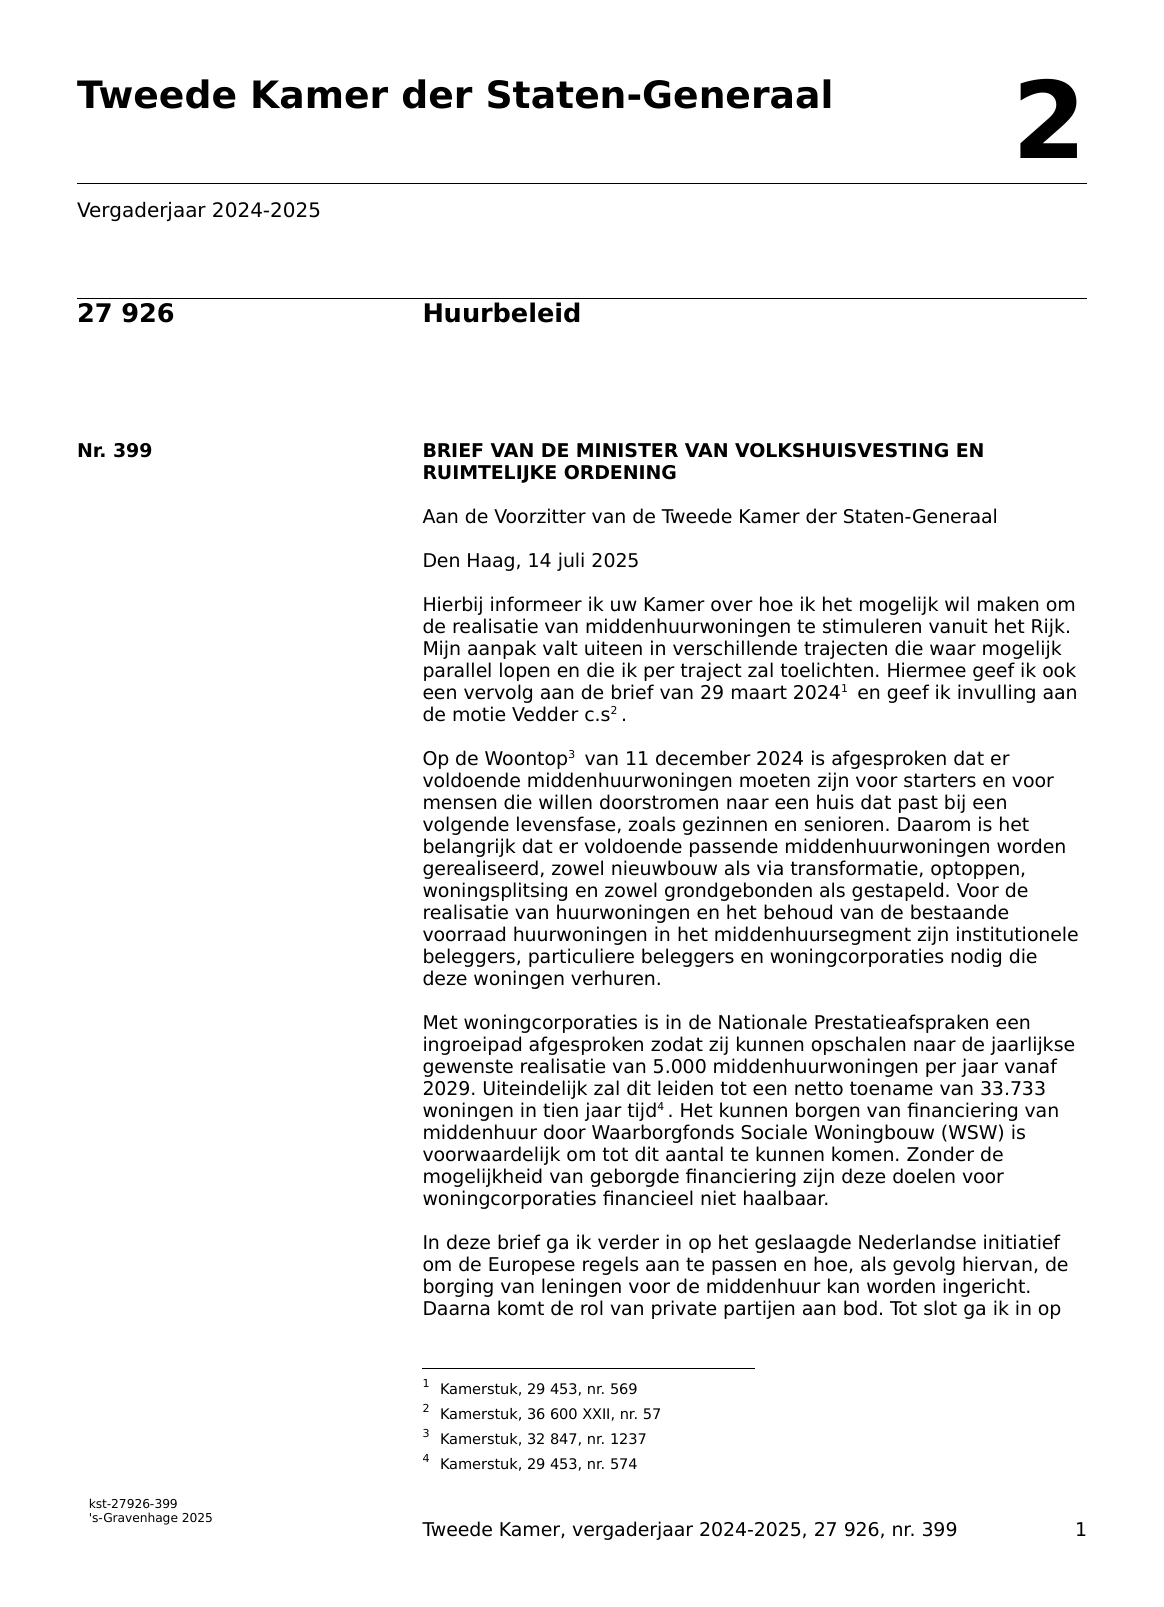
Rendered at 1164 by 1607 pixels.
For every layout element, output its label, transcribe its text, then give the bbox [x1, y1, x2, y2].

table_header Tweede Kamer der Staten-Generaal [77, 59, 886, 183]
text Met woningcorporaties is in de Nationale Prestatieafspraken een ingroeipad afgesproken zodat zij kunnen opschalen naar de jaarlijkse gewenste realisatie van 5.000 middenhuurwoningen per jaar vanaf 2029. Uiteindelijk zal dit leiden tot een netto toename van 33.733 woningen in tien jaar tijd. Het kunnen borgen van financiering van middenhuur door Waarborgfonds Sociale Woningbouw (WSW) is voorwaardelijk om tot dit aantal te kunnen komen. Zonder de mogelijkheid van geborgde financiering zijn deze doelen voor woningcorporaties financieel niet haalbaar. [422, 1012, 1087, 1210]
text Den Haag, 14 juli 2025 [422, 550, 1087, 572]
text Kamerstuk, 32 847, nr. 1237 [422, 1427, 1087, 1449]
text Kamerstuk, 29 453, nr. 574 [422, 1452, 1087, 1474]
subtitle 27 926 Huurbeleid [77, 299, 1087, 329]
text Op de Woontop van 11 december 2024 is afgesproken dat er voldoende middenhuurwoningen moeten zijn voor starters en voor mensen die willen doorstromen naar een huis dat past bij een volgende levensfase, zoals gezinnen en senioren. Daarom is het belangrijk dat er voldoende passende middenhuurwoningen worden gerealiseerd, zowel nieuwbouw als via transformatie, optoppen, woningsplitsing en zowel grondgebonden als gestapeld. Voor de realisatie van huurwoningen en het behoud van de bestaande voorraad huurwoningen in het middenhuursegment zijn institutionele beleggers, particuliere beleggers en woningcorporaties nodig die deze woningen verhuren. [422, 748, 1087, 990]
text kst-27926-399 [88, 1497, 323, 1511]
text Aan de Voorzitter van de Tweede Kamer der Staten-Generaal [422, 506, 1087, 528]
text Kamerstuk, 36 600 XXII, nr. 57 [422, 1402, 1087, 1424]
text Kamerstuk, 29 453, nr. 569 [422, 1377, 1087, 1399]
subtitle Nr. 399 BRIEF VAN DE MINISTER VAN VOLKSHUISVESTING EN RUIMTELIJKE ORDENING [77, 440, 1087, 484]
text Hierbij informeer ik uw Kamer over hoe ik het mogelijk wil maken om de realisatie van middenhuurwoningen te stimuleren vanuit het Rijk. Mijn aanpak valt uiteen in verschillende trajecten die waar mogelijk parallel lopen en die ik per traject zal toelichten. Hiermee geef ik ook een vervolg aan de brief van 29 maart 2024 en geef ik invulling aan de motie Vedder c.s. [422, 594, 1087, 726]
text 's-Gravenhage 2025 [88, 1511, 323, 1525]
text In deze brief ga ik verder in op het geslaagde Nederlandse initiatief om de Europese regels aan te passen en hoe, als gevolg hiervan, de borging van leningen voor de middenhuur kan worden ingericht. Daarna komt de rol van private partijen aan bod. Tot slot ga ik in op [422, 1232, 1087, 1320]
table_cell Vergaderjaar 2024-2025 [77, 184, 1087, 298]
table_header 2 [886, 59, 1087, 183]
